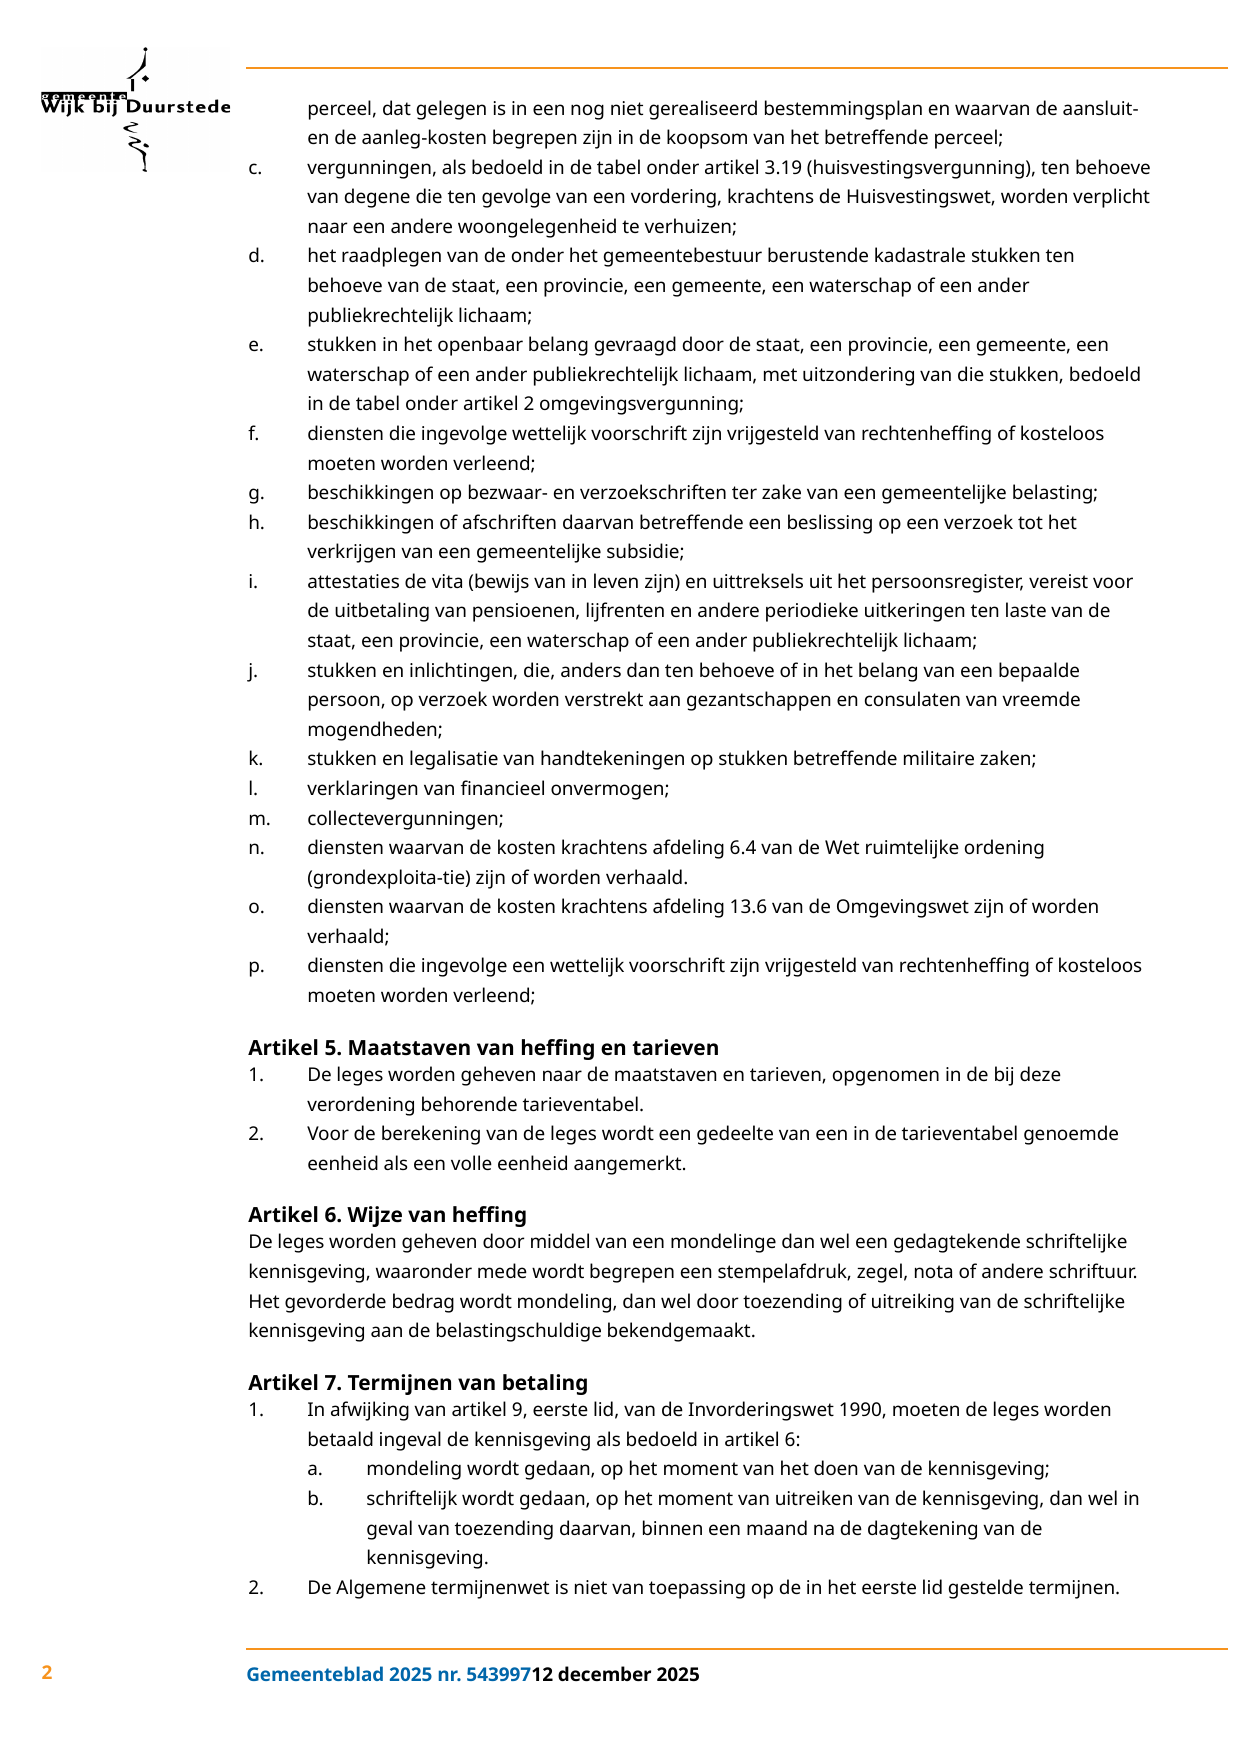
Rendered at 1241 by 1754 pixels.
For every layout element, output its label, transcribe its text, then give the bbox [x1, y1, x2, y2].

list vergunningen, als bedoeld in de tabel onder artikel 3.19 (huisvestingsvergunning), ten behoeve van degene die ten gevolge van een vordering, krachtens de Huisvestingswet, worden verplicht naar een andere woongelegenheid te verhuizen; [248, 154, 1152, 239]
list Voor de berekening van de leges wordt een gedeelte van een in de tarieventabel genoemde eenheid als een volle eenheid aangemerkt. [248, 1120, 1152, 1176]
list diensten die ingevolge wettelijk voorschrift zijn vrijgesteld van rechtenheffing of kosteloos moeten worden verleend; [248, 420, 1152, 476]
list attestaties de vita (bewijs van in leven zijn) en uittreksels uit het persoonsregister, vereist voor de uitbetaling van pensioenen, lijfrenten en andere periodieke uitkeringen ten laste van de staat, een provincie, een waterschap of een ander publiekrechtelijk lichaam; [248, 568, 1152, 653]
text Artikel 6. Wijze van heffing [248, 1200, 1152, 1229]
text De leges worden geheven door middel van een mondelinge dan wel een gedagtekende schriftelijke kennisgeving, waaronder mede wordt begrepen een stempelafdruk, zegel, nota of andere schriftuur. Het gevorderde bedrag wordt mondeling, dan wel door toezending of uitreiking van de schriftelijke kennisgeving aan de belastingschuldige bekendgemaakt. [248, 1229, 1152, 1343]
list beschikkingen of afschriften daarvan betreffende een beslissing op een verzoek tot het verkrijgen van een gemeentelijke subsidie; [248, 509, 1152, 564]
list perceel, dat gelegen is in een nog niet gerealiseerd bestemmingsplan en waarvan de aansluit- en de aanleg-kosten begrepen zijn in de koopsom van het betreffende perceel; [248, 95, 1152, 150]
list stukken en inlichtingen, die, anders dan ten behoeve of in het belang van een bepaalde persoon, op verzoek worden verstrekt aan gezantschappen en consulaten van vreemde mogendheden; [248, 657, 1152, 742]
list het raadplegen van de onder het gemeentebestuur berustende kadastrale stukken ten behoeve van de staat, een provincie, een gemeente, een waterschap of een ander publiekrechtelijk lichaam; [248, 243, 1152, 328]
picture [41, 47, 231, 172]
list De leges worden geheven naar de maatstaven en tarieven, opgenomen in de bij deze verordening behorende tarieventabel. [248, 1061, 1152, 1116]
list collectevergunningen; [248, 805, 1152, 831]
list diensten die ingevolge een wettelijk voorschrift zijn vrijgesteld van rechtenheffing of kosteloos moeten worden verleend; [248, 953, 1152, 1008]
list schriftelijk wordt gedaan, op het moment van uitreiken van de kennisgeving, dan wel in geval van toezending daarvan, binnen een maand na de dagtekening van de kennisgeving. [307, 1485, 1152, 1570]
text Artikel 7. Termijnen van betaling [248, 1368, 1152, 1396]
list beschikkingen op bezwaar- en verzoekschriften ter zake van een gemeentelijke belasting; [248, 479, 1152, 505]
list In afwijking van artikel 9, eerste lid, van de Invorderingswet 1990, moeten de leges worden betaald ingeval de kennisgeving als bedoeld in artikel 6: [248, 1396, 1152, 1452]
list mondeling wordt gedaan, op het moment van het doen van de kennisgeving; [307, 1456, 1152, 1481]
list diensten waarvan de kosten krachtens afdeling 13.6 van de Omgevingswet zijn of worden verhaald; [248, 893, 1152, 949]
list stukken in het openbaar belang gevraagd door de staat, een provincie, een gemeente, een waterschap of een ander publiekrechtelijk lichaam, met uitzondering van die stukken, bedoeld in de tabel onder artikel 2 omgevingsvergunning; [248, 331, 1152, 416]
list verklaringen van financieel onvermogen; [248, 775, 1152, 801]
list stukken en legalisatie van handtekeningen op stukken betreffende militaire zaken; [248, 746, 1152, 771]
text Artikel 5. Maatstaven van heffing en tarieven [248, 1033, 1152, 1061]
list diensten waarvan de kosten krachtens afdeling 6.4 van de Wet ruimtelijke ordening (grondexploita-tie) zijn of worden verhaald. [248, 834, 1152, 890]
list De Algemene termijnenwet is niet van toepassing op de in het eerste lid gestelde termijnen. [248, 1574, 1152, 1599]
